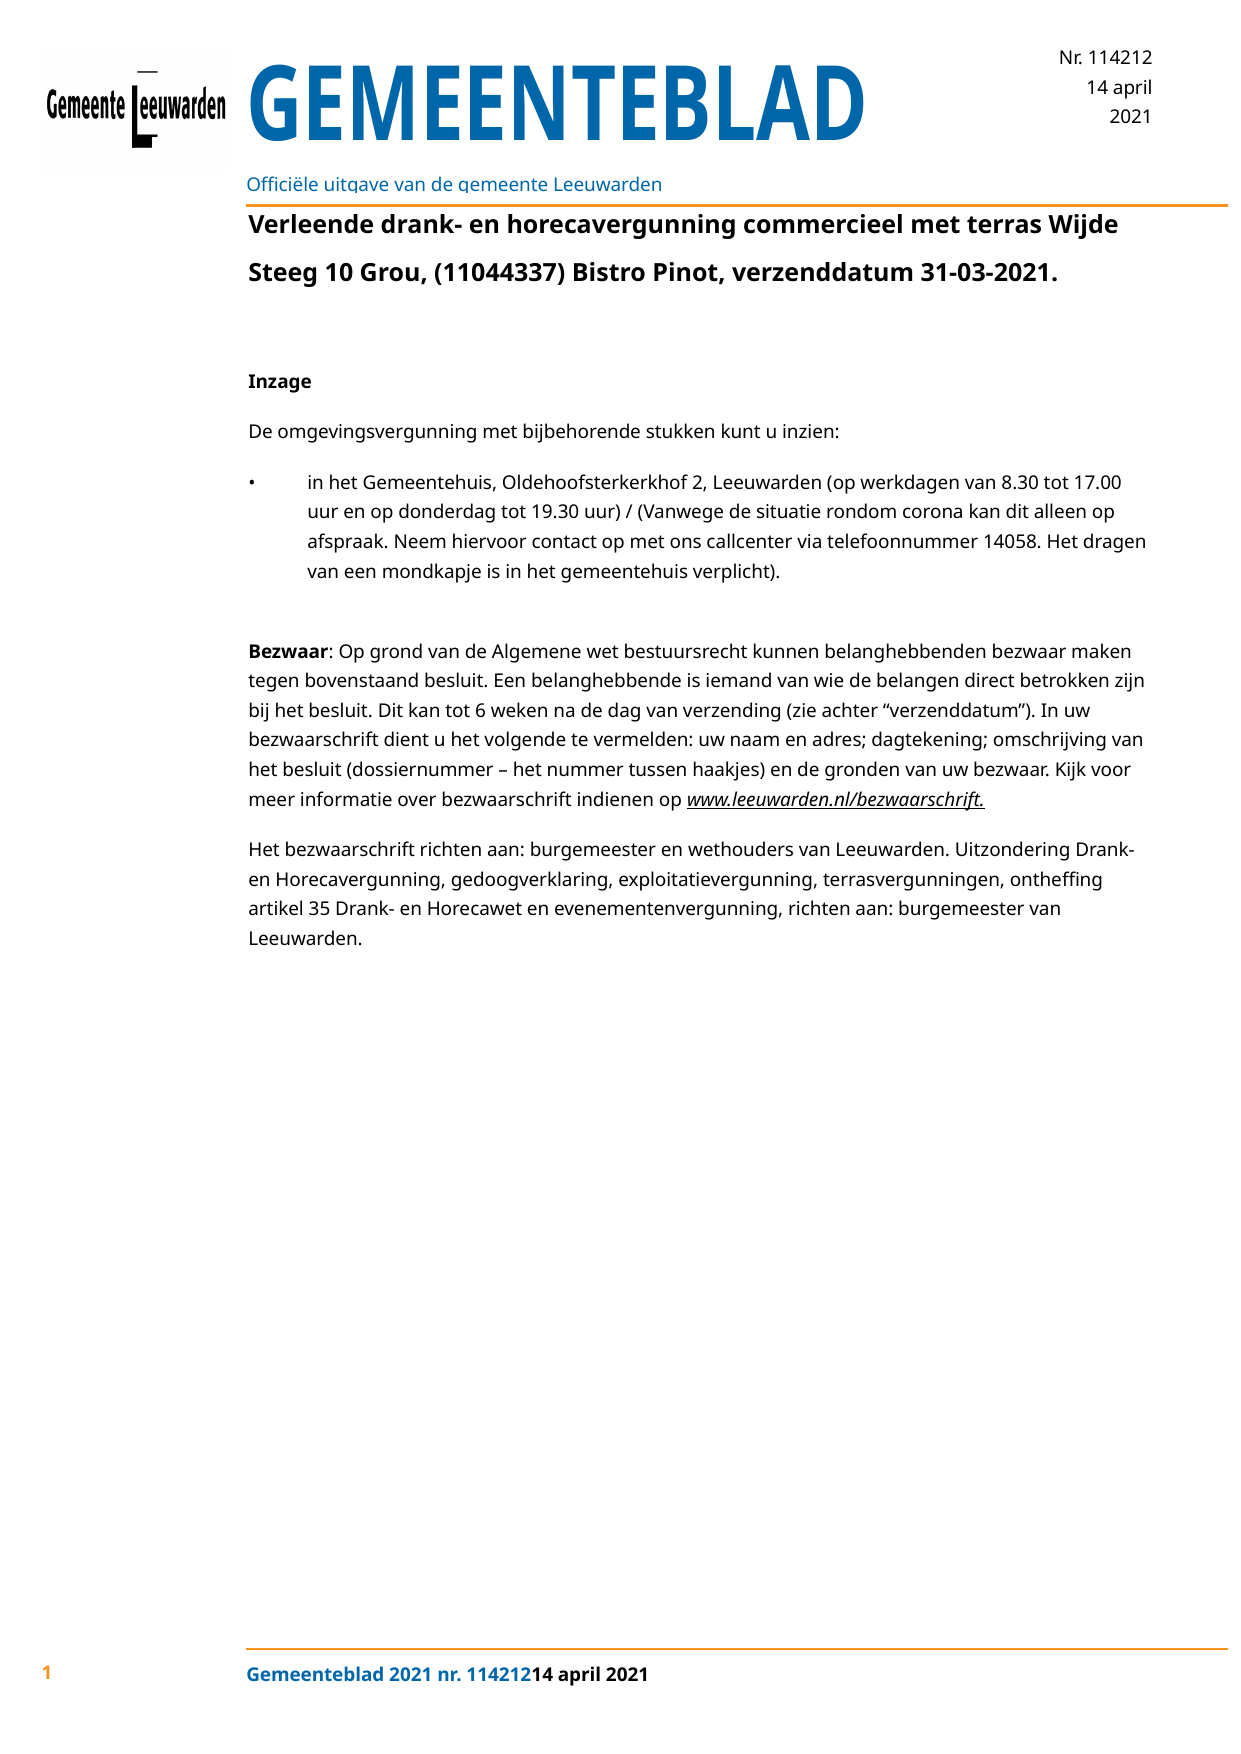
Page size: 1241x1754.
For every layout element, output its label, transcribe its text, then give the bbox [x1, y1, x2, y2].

text De omgevingsvergunning met bijbehorende stukken kunt u inzien: [248, 419, 1152, 444]
picture [41, 47, 231, 172]
text Inzage [248, 368, 1152, 394]
list in het Gemeentehuis, Oldehoofsterkerkhof 2, Leeuwarden (op werkdagen van 8.30 tot 17.00 uur en op donderdag tot 19.30 uur) / (Vanwege de situatie rondom corona kan dit alleen op afspraak. Neem hiervoor contact op met ons callcenter via telefoonnummer 14058. Het dragen van een mondkapje is in het gemeentehuis verplicht). [248, 469, 1152, 584]
text Het bezwaarschrift richten aan: burgemeester en wethouders van Leeuwarden. Uitzondering Drank- en Horecavergunning, gedoogverklaring, exploitatievergunning, terrasvergunningen, ontheffing artikel 35 Drank- en Horecawet en evenementenvergunning, richten aan: burgemeester van Leeuwarden. [248, 836, 1152, 951]
text Verleende drank- en horecavergunning commercieel met terras Wijde Steeg 10 Grou, (11044337) Bistro Pinot, verzenddatum 31-03-2021. [248, 207, 1152, 288]
text Bezwaar: Op grond van de Algemene wet bestuursrecht kunnen belanghebbenden bezwaar maken tegen bovenstaand besluit. Een belanghebbende is iemand van wie de belangen direct betrokken zijn bij het besluit. Dit kan tot 6 weken na de dag van verzending (zie achter “verzenddatum”). In uw bezwaarschrift dient u het volgende te vermelden: uw naam en adres; dagtekening; omschrijving van het besluit (dossiernummer – het nummer tussen haakjes) en de gronden van uw bezwaar. Kijk voor meer informatie over bezwaarschrift indienen op www.leeuwarden.nl/bezwaarschrift. [248, 638, 1152, 812]
